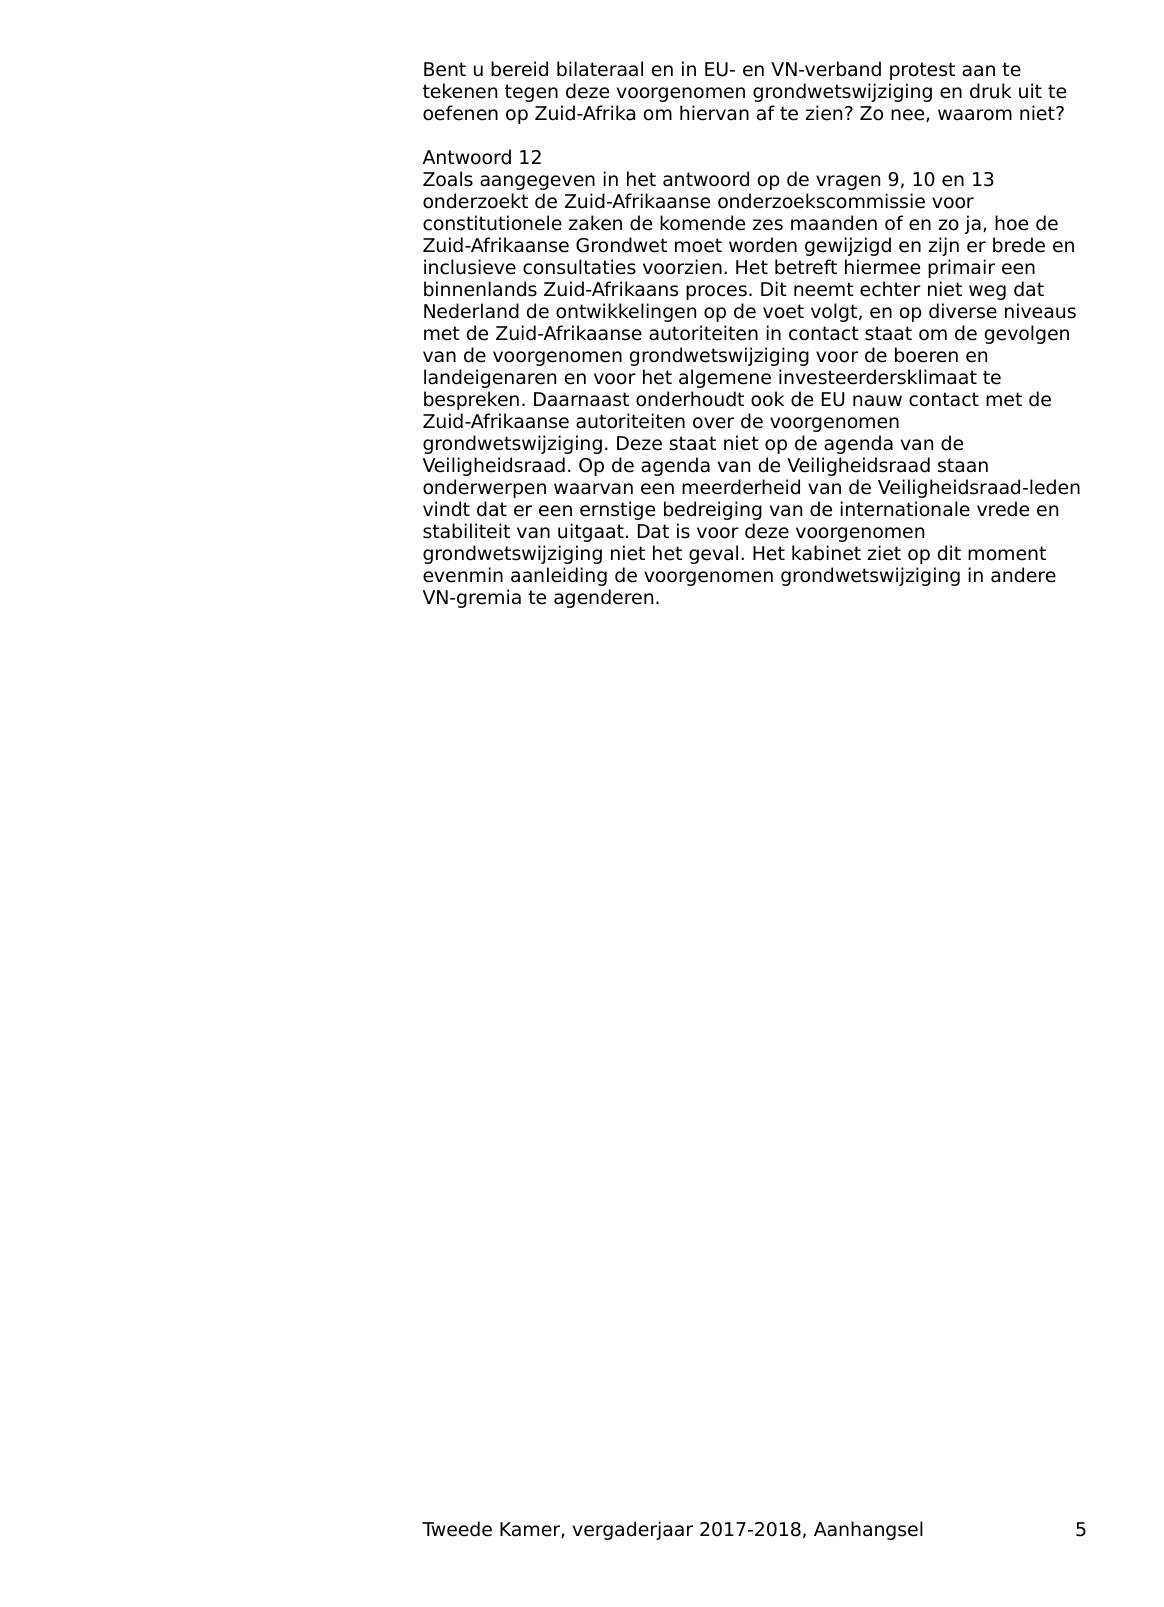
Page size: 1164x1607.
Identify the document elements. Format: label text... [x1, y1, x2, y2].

text Antwoord 12 [422, 147, 1087, 169]
text Zoals aangegeven in het antwoord op de vragen 9, 10 en 13 onderzoekt de Zuid-Afrikaanse onderzoekscommissie voor constitutionele zaken de komende zes maanden of en zo ja, hoe de Zuid-Afrikaanse Grondwet moet worden gewijzigd en zijn er brede en inclusieve consultaties voorzien. Het betreft hiermee primair een binnenlands Zuid-Afrikaans proces. Dit neemt echter niet weg dat Nederland de ontwikkelingen op de voet volgt, en op diverse niveaus met de Zuid-Afrikaanse autoriteiten in contact staat om de gevolgen van de voorgenomen grondwetswijziging voor de boeren en landeigenaren en voor het algemene investeerdersklimaat te bespreken. Daarnaast onderhoudt ook de EU nauw contact met de Zuid-Afrikaanse autoriteiten over de voorgenomen grondwetswijziging. Deze staat niet op de agenda van de Veiligheidsraad. Op de agenda van de Veiligheidsraad staan onderwerpen waarvan een meerderheid van de Veiligheidsraad-leden vindt dat er een ernstige bedreiging van de internationale vrede en stabiliteit van uitgaat. Dat is voor deze voorgenomen grondwetswijziging niet het geval. Het kabinet ziet op dit moment evenmin aanleiding de voorgenomen grondwetswijziging in andere VN-gremia te agenderen. [422, 169, 1087, 609]
text Bent u bereid bilateraal en in EU- en VN-verband protest aan te tekenen tegen deze voorgenomen grondwetswijziging en druk uit te oefenen op Zuid-Afrika om hiervan af te zien? Zo nee, waarom niet? [422, 59, 1087, 125]
